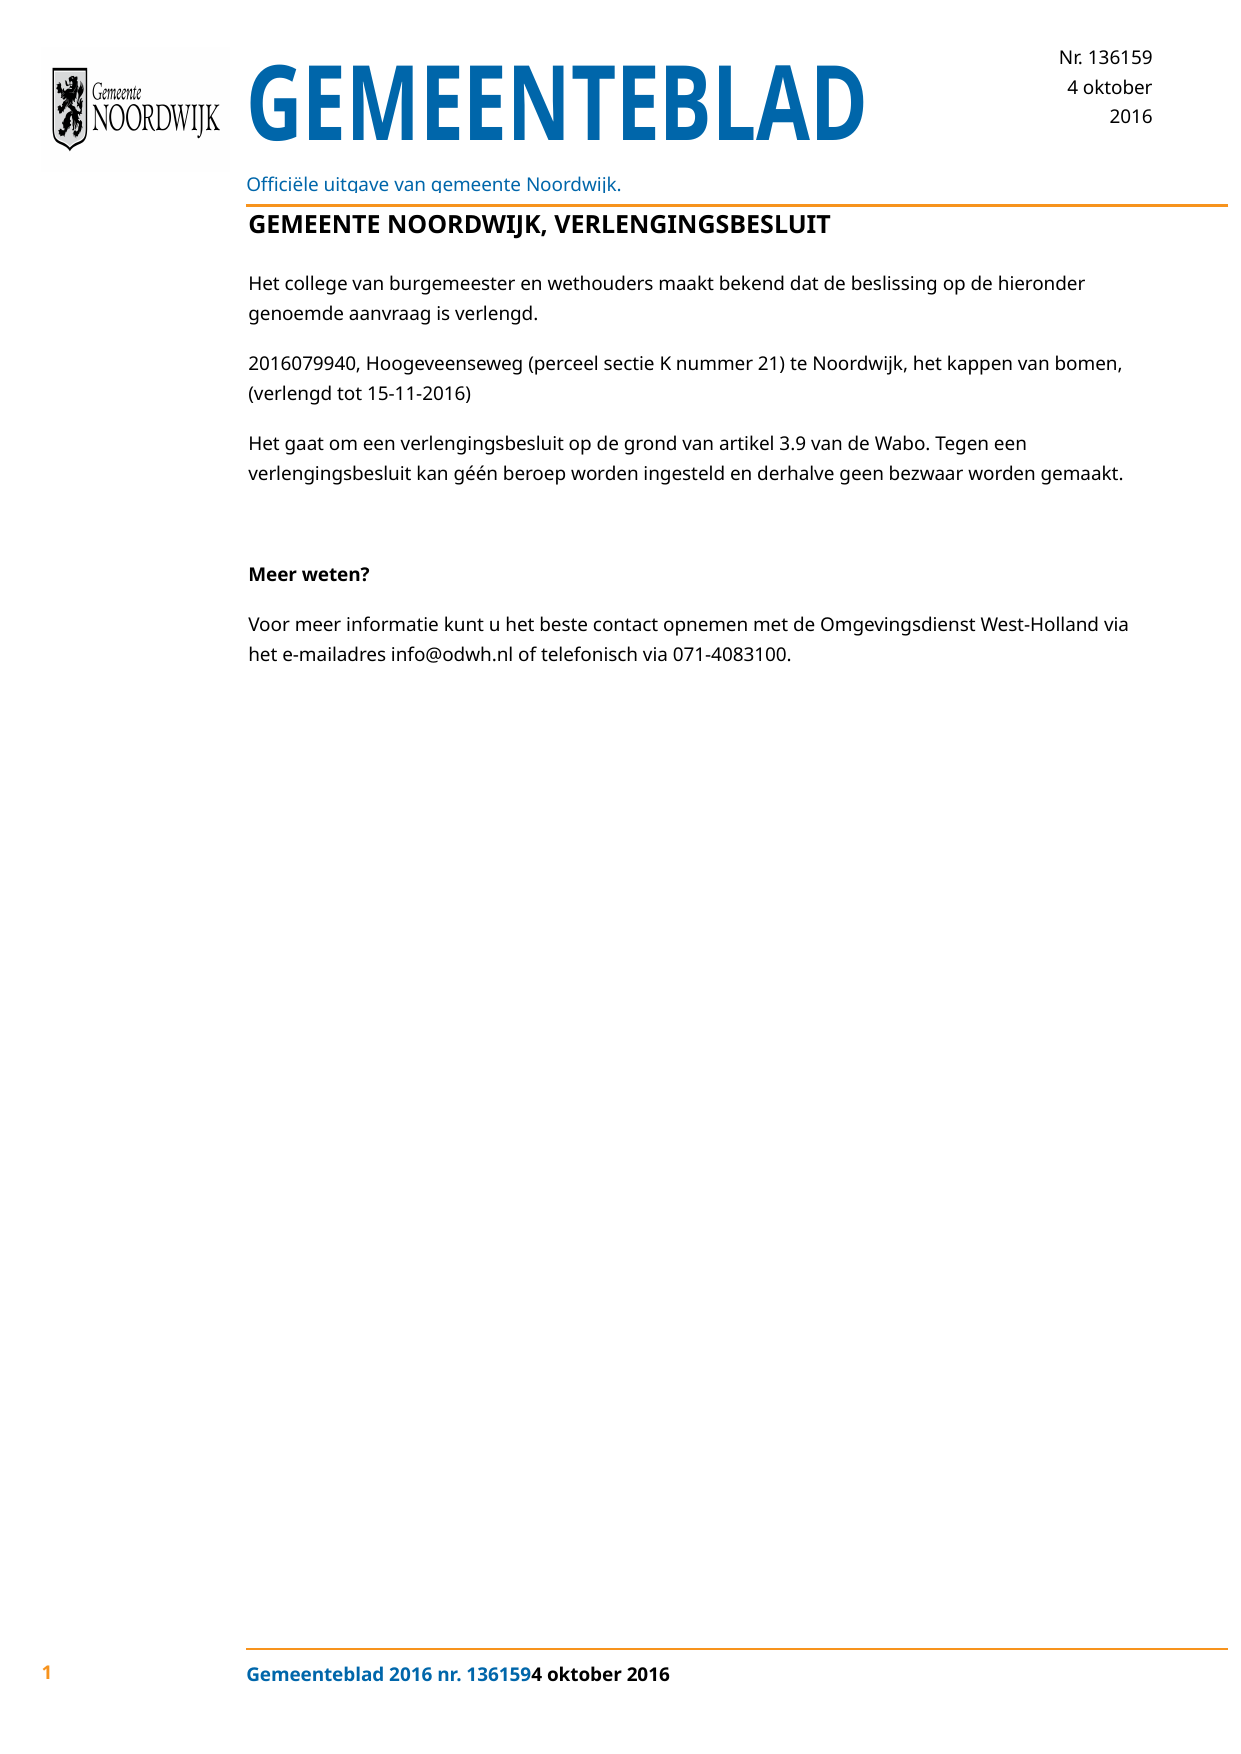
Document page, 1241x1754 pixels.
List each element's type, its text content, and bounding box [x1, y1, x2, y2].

text 2016079940, Hoogeveenseweg (perceel sectie K nummer 21) te Noordwijk, het kappen van bomen, (verlengd tot 15-11-2016) [248, 350, 1152, 406]
text Voor meer informatie kunt u het beste contact opnemen met de Omgevingsdienst West-Holland via het e-mailadres info@odwh.nl of telefonisch via 071-4083100. [248, 611, 1152, 666]
text GEMEENTE NOORDWIJK, VERLENGINGSBESLUIT [248, 207, 1152, 241]
text Het gaat om een verlengingsbesluit op de grond van artikel 3.9 van de Wabo. Tegen een verlengingsbesluit kan géén beroep worden ingesteld en derhalve geen bezwaar worden gemaakt. [248, 430, 1152, 486]
picture [41, 47, 231, 172]
text Meer weten? [248, 561, 1152, 586]
text Het college van burgemeester en wethouders maakt bekend dat de beslissing op de hieronder genoemde aanvraag is verlengd. [248, 270, 1152, 326]
